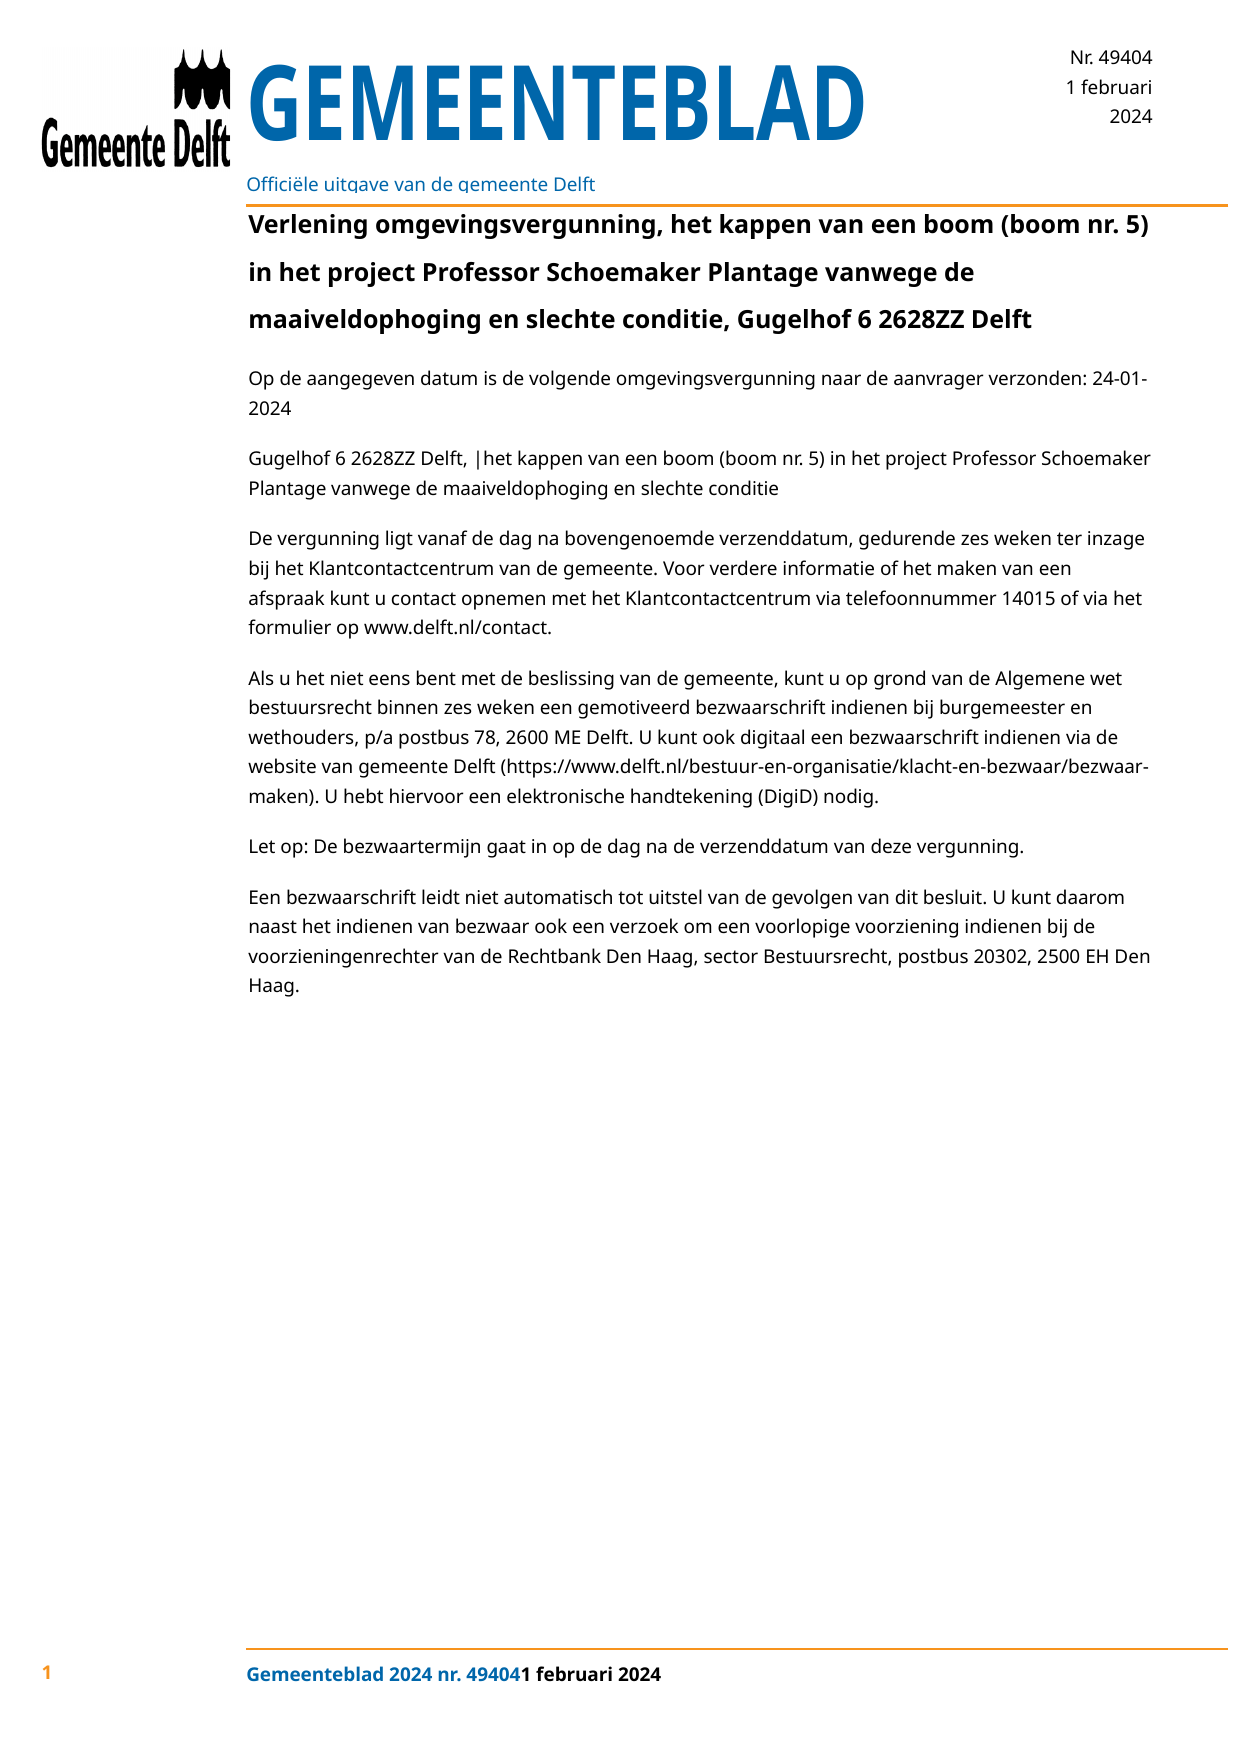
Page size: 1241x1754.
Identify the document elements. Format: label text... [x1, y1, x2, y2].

text Op de aangegeven datum is de volgende omgevingsvergunning naar de aanvrager verzonden: 24-01-2024 [248, 366, 1152, 421]
picture [41, 47, 231, 172]
text Een bezwaarschrift leidt niet automatisch tot uitstel van de gevolgen van dit besluit. U kunt daarom naast het indienen van bezwaar ook een verzoek om een voorlopige voorziening indienen bij de voorzieningenrechter van de Rechtbank Den Haag, sector Bestuursrecht, postbus 20302, 2500 EH Den Haag. [248, 884, 1152, 998]
text Gugelhof 6 2628ZZ Delft, |het kappen van een boom (boom nr. 5) in het project Professor Schoemaker Plantage vanwege de maaiveldophoging en slechte conditie [248, 446, 1152, 501]
text Als u het niet eens bent met de beslissing van de gemeente, kunt u op grond van de Algemene wet bestuursrecht binnen zes weken een gemotiveerd bezwaarschrift indienen bij burgemeester en wethouders, p/a postbus 78, 2600 ME Delft. U kunt ook digitaal een bezwaarschrift indienen via de website van gemeente Delft (https://www.delft.nl/bestuur-en-organisatie/klacht-en-bezwaar/bezwaar-maken). U hebt hiervoor een elektronische handtekening (DigiD) nodig. [248, 665, 1152, 809]
text Verlening omgevingsvergunning, het kappen van een boom (boom nr. 5) in het project Professor Schoemaker Plantage vanwege de maaiveldophoging en slechte conditie, Gugelhof 6 2628ZZ Delft [248, 207, 1152, 336]
text De vergunning ligt vanaf de dag na bovengenoemde verzenddatum, gedurende zes weken ter inzage bij het Klantcontactcentrum van de gemeente. Voor verdere informatie of het maken van een afspraak kunt u contact opnemen met het Klantcontactcentrum via telefoonnummer 14015 of via het formulier op www.delft.nl/contact. [248, 526, 1152, 640]
text Let op: De bezwaartermijn gaat in op de dag na de verzenddatum van deze vergunning. [248, 833, 1152, 859]
